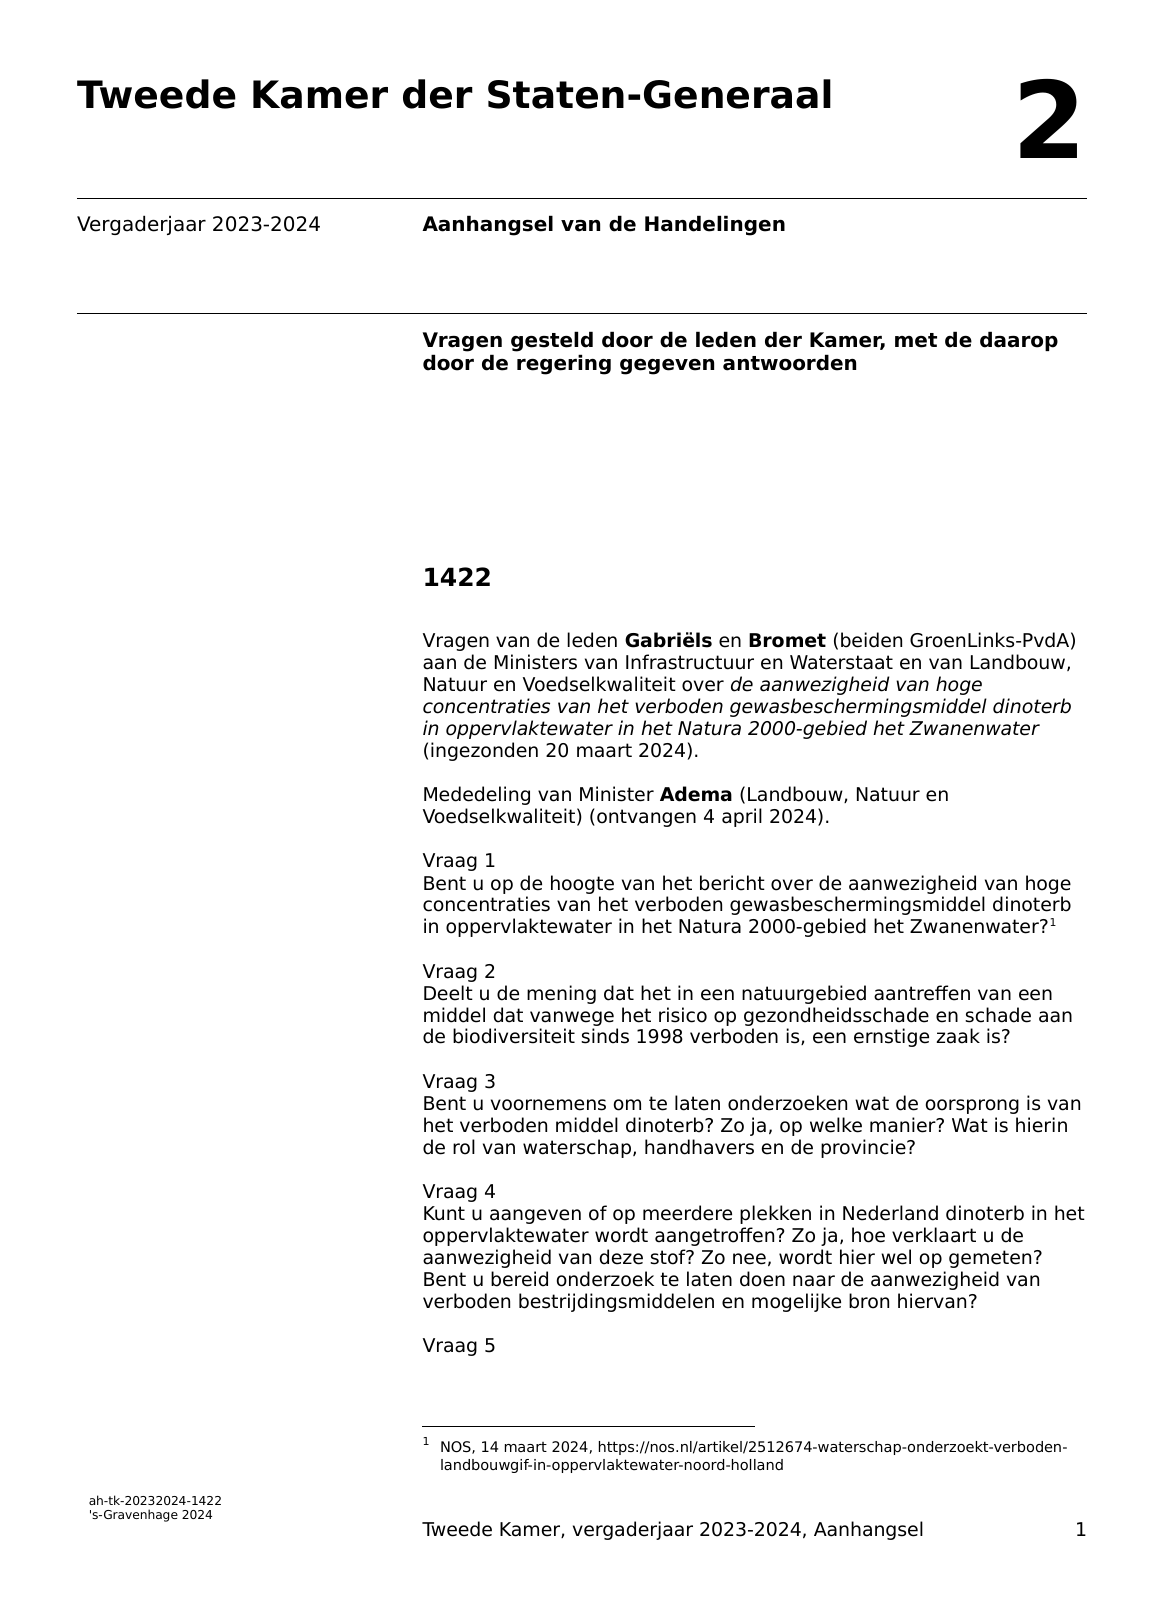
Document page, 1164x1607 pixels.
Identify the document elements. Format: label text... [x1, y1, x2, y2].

text Vraag 3 [422, 1071, 1087, 1093]
text Vragen van de leden Gabriëls en Bromet (beiden GroenLinks-PvdA) aan de Ministers van Infrastructuur en Waterstaat en van Landbouw, Natuur en Voedselkwaliteit over de aanwezigheid van hoge concentraties van het verboden gewasbeschermingsmiddel dinoterb in oppervlaktewater in het Natura 2000-gebied het Zwanenwater (ingezonden 20 maart 2024). [422, 630, 1087, 762]
text Deelt u de mening dat het in een natuurgebied aantreffen van een middel dat vanwege het risico op gezondheidsschade en schade aan de biodiversiteit sinds 1998 verboden is, een ernstige zaak is? [422, 982, 1087, 1048]
text Bent u op de hoogte van het bericht over de aanwezigheid van hoge concentraties van het verboden gewasbeschermingsmiddel dinoterb in oppervlaktewater in het Natura 2000-gebied het Zwanenwater? [422, 872, 1087, 938]
table_cell Aanhangsel van de Handelingen [422, 199, 1087, 313]
text Mededeling van Minister Adema (Landbouw, Natuur en Voedselkwaliteit) (ontvangen 4 april 2024). [422, 784, 1087, 828]
text 1422 [422, 563, 1087, 592]
table_cell Vergaderjaar 2023-2024 [77, 199, 422, 313]
text ah-tk-20232024-1422 [88, 1494, 323, 1508]
table_header 2 [886, 59, 1087, 198]
text Vraag 4 [422, 1181, 1087, 1203]
text Vraag 1 [422, 850, 1087, 872]
table_header Tweede Kamer der Staten-Generaal [77, 59, 886, 198]
text Bent u voornemens om te laten onderzoeken wat de oorsprong is van het verboden middel dinoterb? Zo ja, op welke manier? Wat is hierin de rol van waterschap, handhavers en de provincie? [422, 1093, 1087, 1158]
table_cell [77, 314, 422, 375]
text 's-Gravenhage 2024 [88, 1508, 323, 1522]
table_cell Vragen gesteld door de leden der Kamer, met de daarop door de regering gegeven antwoorden [422, 314, 1087, 375]
text NOS, 14 maart 2024, https://nos.nl/artikel/2512674-waterschap-onderzoekt-verboden-landbouwgif-in-oppervlaktewater-noord-holland [422, 1435, 1087, 1474]
text Vraag 5 [422, 1335, 1087, 1357]
text Vraag 2 [422, 961, 1087, 982]
text Kunt u aangeven of op meerdere plekken in Nederland dinoterb in het oppervlaktewater wordt aangetroffen? Zo ja, hoe verklaart u de aanwezigheid van deze stof? Zo nee, wordt hier wel op gemeten? Bent u bereid onderzoek te laten doen naar de aanwezigheid van verboden bestrijdingsmiddelen en mogelijke bron hiervan? [422, 1203, 1087, 1313]
